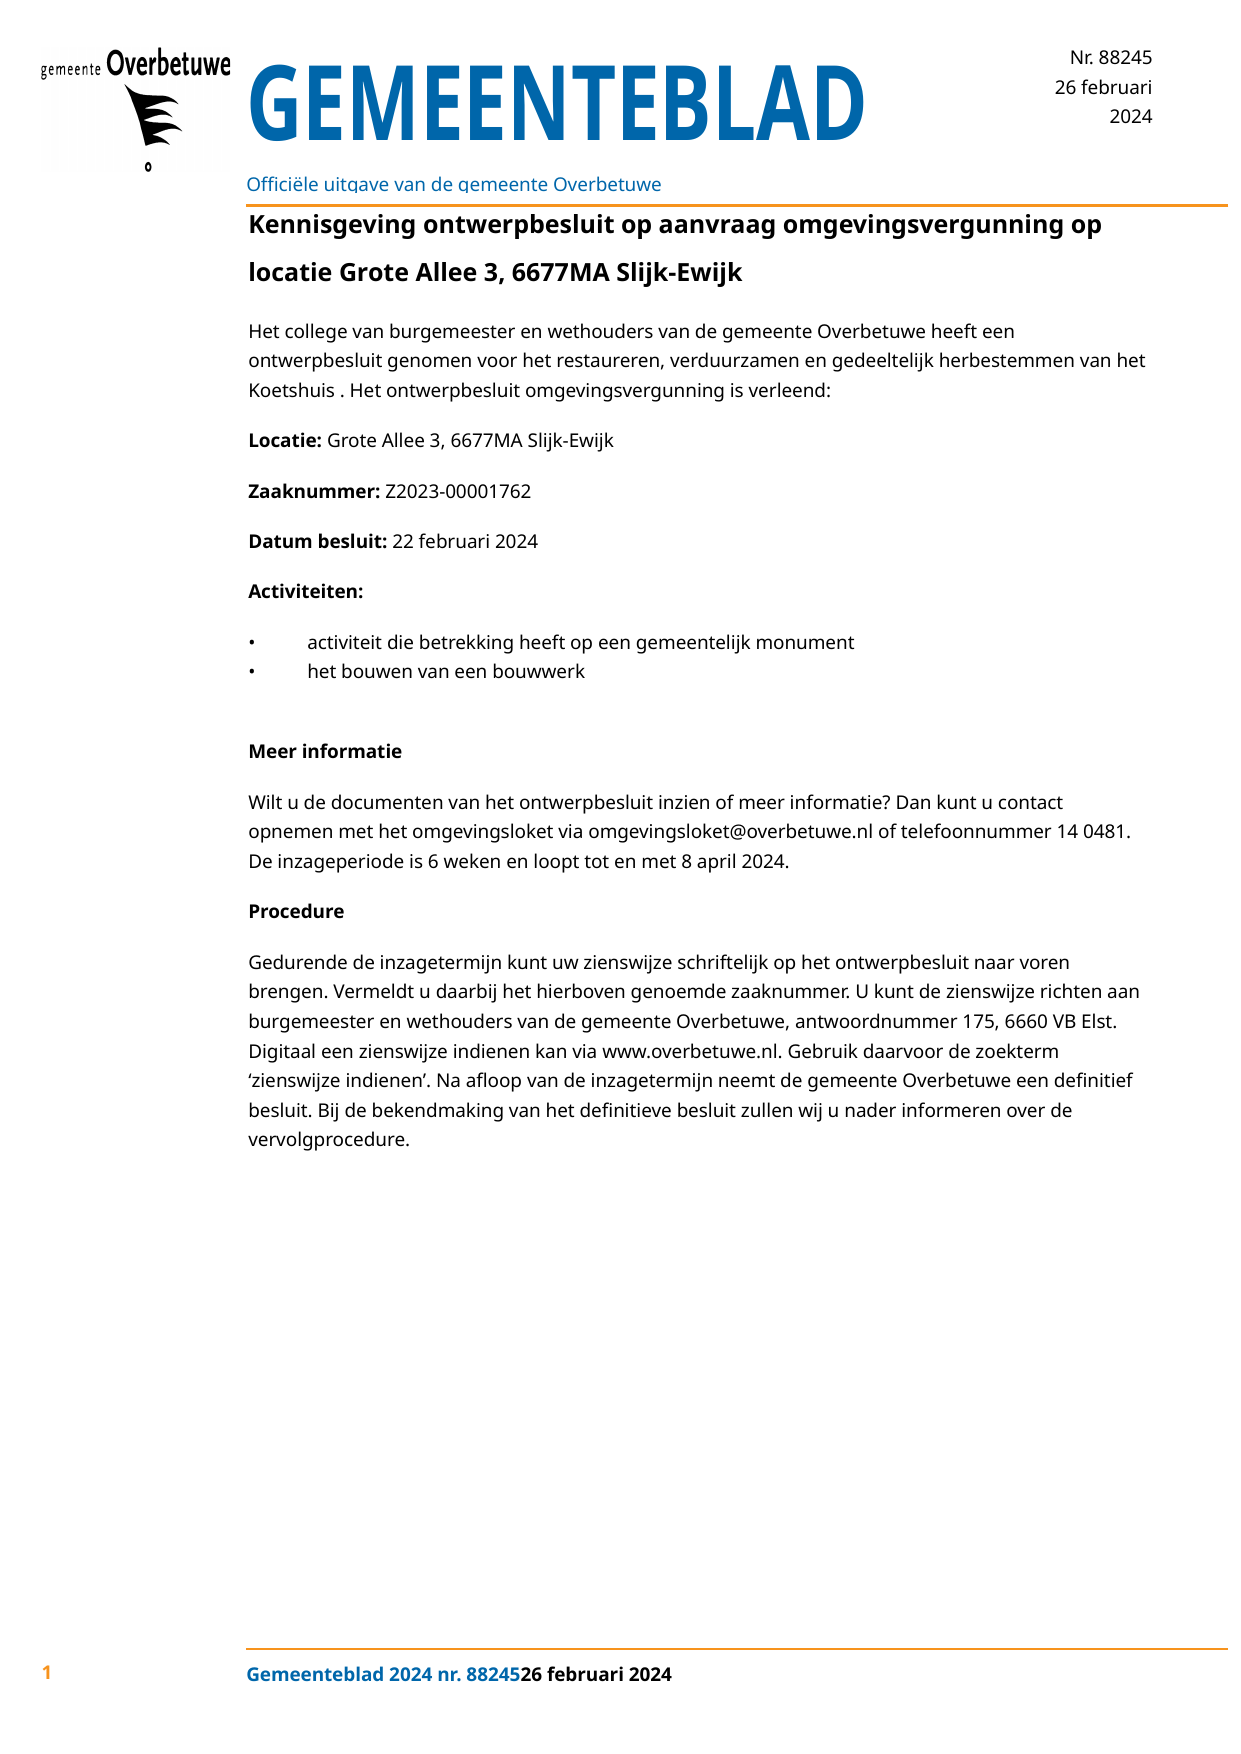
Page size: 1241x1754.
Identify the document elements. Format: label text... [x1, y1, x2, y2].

picture [41, 47, 231, 172]
text Activiteiten: [248, 579, 1152, 604]
list het bouwen van een bouwwerk [248, 659, 1152, 684]
text Wilt u de documenten van het ontwerpbesluit inzien of meer informatie? Dan kunt u contact opnemen met het omgevingsloket via omgevingsloket@overbetuwe.nl of telefoonnummer 14 0481. De inzageperiode is 6 weken en loopt tot en met 8 april 2024. [248, 789, 1152, 874]
text Het college van burgemeester en wethouders van de gemeente Overbetuwe heeft een ontwerpbesluit genomen voor het restaureren, verduurzamen en gedeeltelijk herbestemmen van het Koetshuis . Het ontwerpbesluit omgevingsvergunning is verleend: [248, 318, 1152, 403]
text Datum besluit: 22 februari 2024 [248, 528, 1152, 554]
text Gedurende de inzagetermijn kunt uw zienswijze schriftelijk op het ontwerpbesluit naar voren brengen. Vermeldt u daarbij het hierboven genoemde zaaknummer. U kunt de zienswijze richten aan burgemeester en wethouders van de gemeente Overbetuwe, antwoordnummer 175, 6660 VB Elst. Digitaal een zienswijze indienen kan via www.overbetuwe.nl. Gebruik daarvoor de zoekterm ‘zienswijze indienen’. Na afloop van de inzagetermijn neemt de gemeente Overbetuwe een definitief besluit. Bij de bekendmaking van het definitieve besluit zullen wij u nader informeren over de vervolgprocedure. [248, 949, 1152, 1152]
text Zaaknummer: Z2023-00001762 [248, 478, 1152, 504]
text Meer informatie [248, 739, 1152, 764]
list activiteit die betrekking heeft op een gemeentelijk monument [248, 629, 1152, 655]
text Kennisgeving ontwerpbesluit op aanvraag omgevingsvergunning op locatie Grote Allee 3, 6677MA Slijk-Ewijk [248, 207, 1152, 288]
text Locatie: Grote Allee 3, 6677MA Slijk-Ewijk [248, 427, 1152, 453]
text Procedure [248, 899, 1152, 924]
